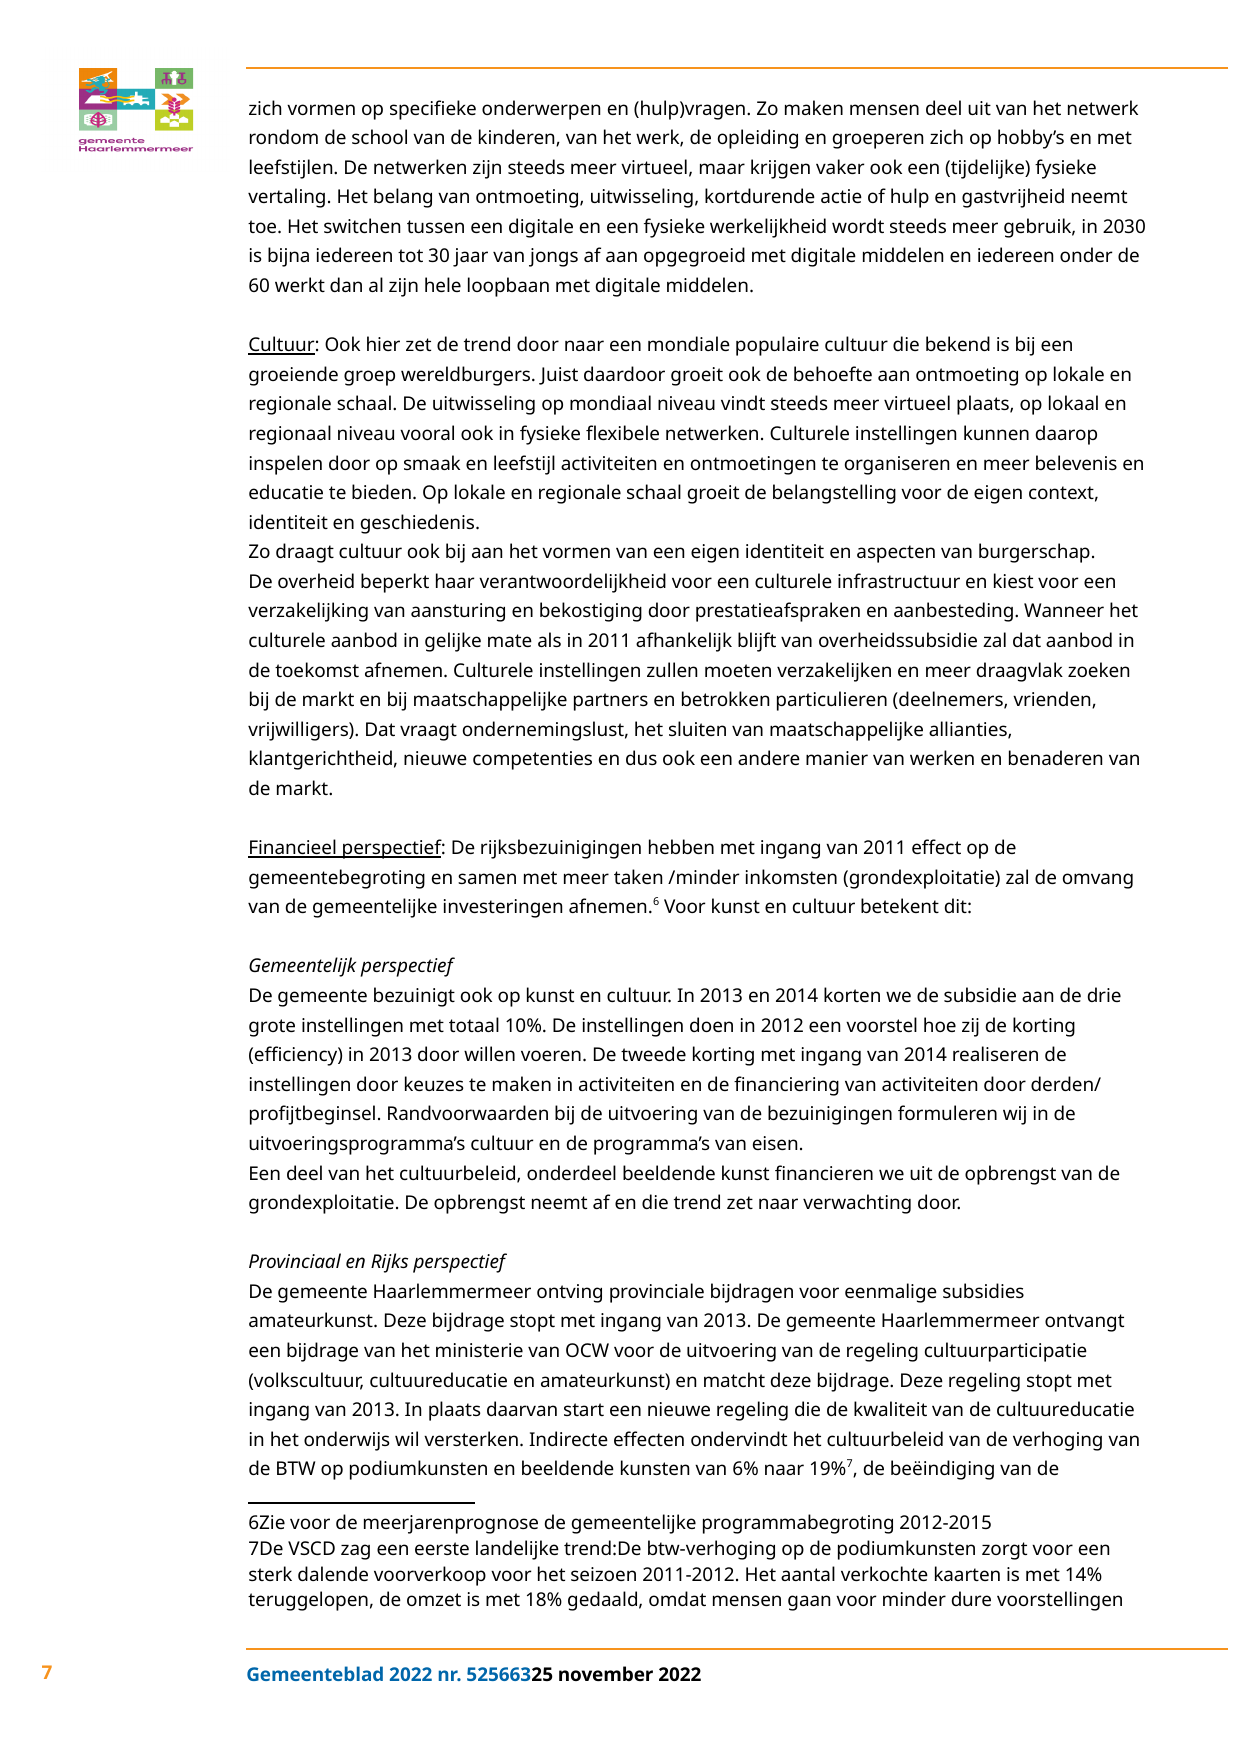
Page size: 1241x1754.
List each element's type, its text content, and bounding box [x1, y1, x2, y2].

picture [41, 47, 231, 172]
text Provinciaal en Rijks perspectief [248, 1248, 1152, 1274]
text De VSCD zag een eerste landelijke trend:De btw-verhoging op de podiumkunsten zorgt voor een sterk dalende voorverkoop voor het seizoen 2011-2012. Het aantal verkochte kaarten is met 14% teruggelopen, de omzet is met 18% gedaald, omdat mensen gaan voor minder dure voorstellingen [248, 1535, 1152, 1612]
text zich vormen op specifieke onderwerpen en (hulp)vragen. Zo maken mensen deel uit van het netwerk rondom de school van de kinderen, van het werk, de opleiding en groeperen zich op hobby’s en met leefstijlen. De netwerken zijn steeds meer virtueel, maar krijgen vaker ook een (tijdelijke) fysieke vertaling. Het belang van ontmoeting, uitwisseling, kortdurende actie of hulp en gastvrijheid neemt toe. Het switchen tussen een digitale en een fysieke werkelijkheid wordt steeds meer gebruik, in 2030 is bijna iedereen tot 30 jaar van jongs af aan opgegroeid met digitale middelen en iedereen onder de 60 werkt dan al zijn hele loopbaan met digitale middelen. [248, 95, 1152, 298]
text Gemeentelijk perspectief [248, 953, 1152, 978]
text Financieel perspectief: De rijksbezuinigingen hebben met ingang van 2011 effect op de gemeentebegroting en samen met meer taken /minder inkomsten (grondexploitatie) zal de omvang van de gemeentelijke investeringen afnemen. Voor kunst en cultuur betekent dit: [248, 834, 1152, 919]
text Cultuur: Ook hier zet de trend door naar een mondiale populaire cultuur die bekend is bij een groeiende groep wereldburgers. Juist daardoor groeit ook de behoefte aan ontmoeting op lokale en regionale schaal. De uitwisseling op mondiaal niveau vindt steeds meer virtueel plaats, op lokaal en regionaal niveau vooral ook in fysieke flexibele netwerken. Culturele instellingen kunnen daarop inspelen door op smaak en leefstijl activiteiten en ontmoetingen te organiseren en meer belevenis en educatie te bieden. Op lokale en regionale schaal groeit de belangstelling voor de eigen context, identiteit en geschiedenis. [248, 331, 1152, 535]
text De overheid beperkt haar verantwoordelijkheid voor een culturele infrastructuur en kiest voor een verzakelijking van aansturing en bekostiging door prestatieafspraken en aanbesteding. Wanneer het culturele aanbod in gelijke mate als in 2011 afhankelijk blijft van overheidssubsidie zal dat aanbod in de toekomst afnemen. Culturele instellingen zullen moeten verzakelijken en meer draagvlak zoeken bij de markt en bij maatschappelijke partners en betrokken particulieren (deelnemers, vrienden, vrijwilligers). Dat vraagt ondernemingslust, het sluiten van maatschappelijke allianties, klantgerichtheid, nieuwe competenties en dus ook een andere manier van werken en benaderen van de markt. [248, 568, 1152, 801]
text Zo draagt cultuur ook bij aan het vormen van een eigen identiteit en aspecten van burgerschap. [248, 538, 1152, 564]
text De gemeente Haarlemmermeer ontving provinciale bijdragen voor eenmalige subsidies amateurkunst. Deze bijdrage stopt met ingang van 2013. De gemeente Haarlemmermeer ontvangt een bijdrage van het ministerie van OCW voor de uitvoering van de regeling cultuurparticipatie (volkscultuur, cultuureducatie en amateurkunst) en matcht deze bijdrage. Deze regeling stopt met ingang van 2013. In plaats daarvan start een nieuwe regeling die de kwaliteit van de cultuureducatie in het onderwijs wil versterken. Indirecte effecten ondervindt het cultuurbeleid van de verhoging van de BTW op podiumkunsten en beeldende kunsten van 6% naar 19%, de beëindiging van de [248, 1278, 1152, 1481]
text Een deel van het cultuurbeleid, onderdeel beeldende kunst financieren we uit de opbrengst van de grondexploitatie. De opbrengst neemt af en die trend zet naar verwachting door. [248, 1160, 1152, 1215]
text Zie voor de meerjarenprognose de gemeentelijke programmabegroting 2012-2015 [248, 1509, 1152, 1535]
text De gemeente bezuinigt ook op kunst en cultuur. In 2013 en 2014 korten we de subsidie aan de drie grote instellingen met totaal 10%. De instellingen doen in 2012 een voorstel hoe zij de korting (efficiency) in 2013 door willen voeren. De tweede korting met ingang van 2014 realiseren de instellingen door keuzes te maken in activiteiten en de financiering van activiteiten door derden/ profijtbeginsel. Randvoorwaarden bij de uitvoering van de bezuinigingen formuleren wij in de uitvoeringsprogramma’s cultuur en de programma’s van eisen. [248, 982, 1152, 1156]
